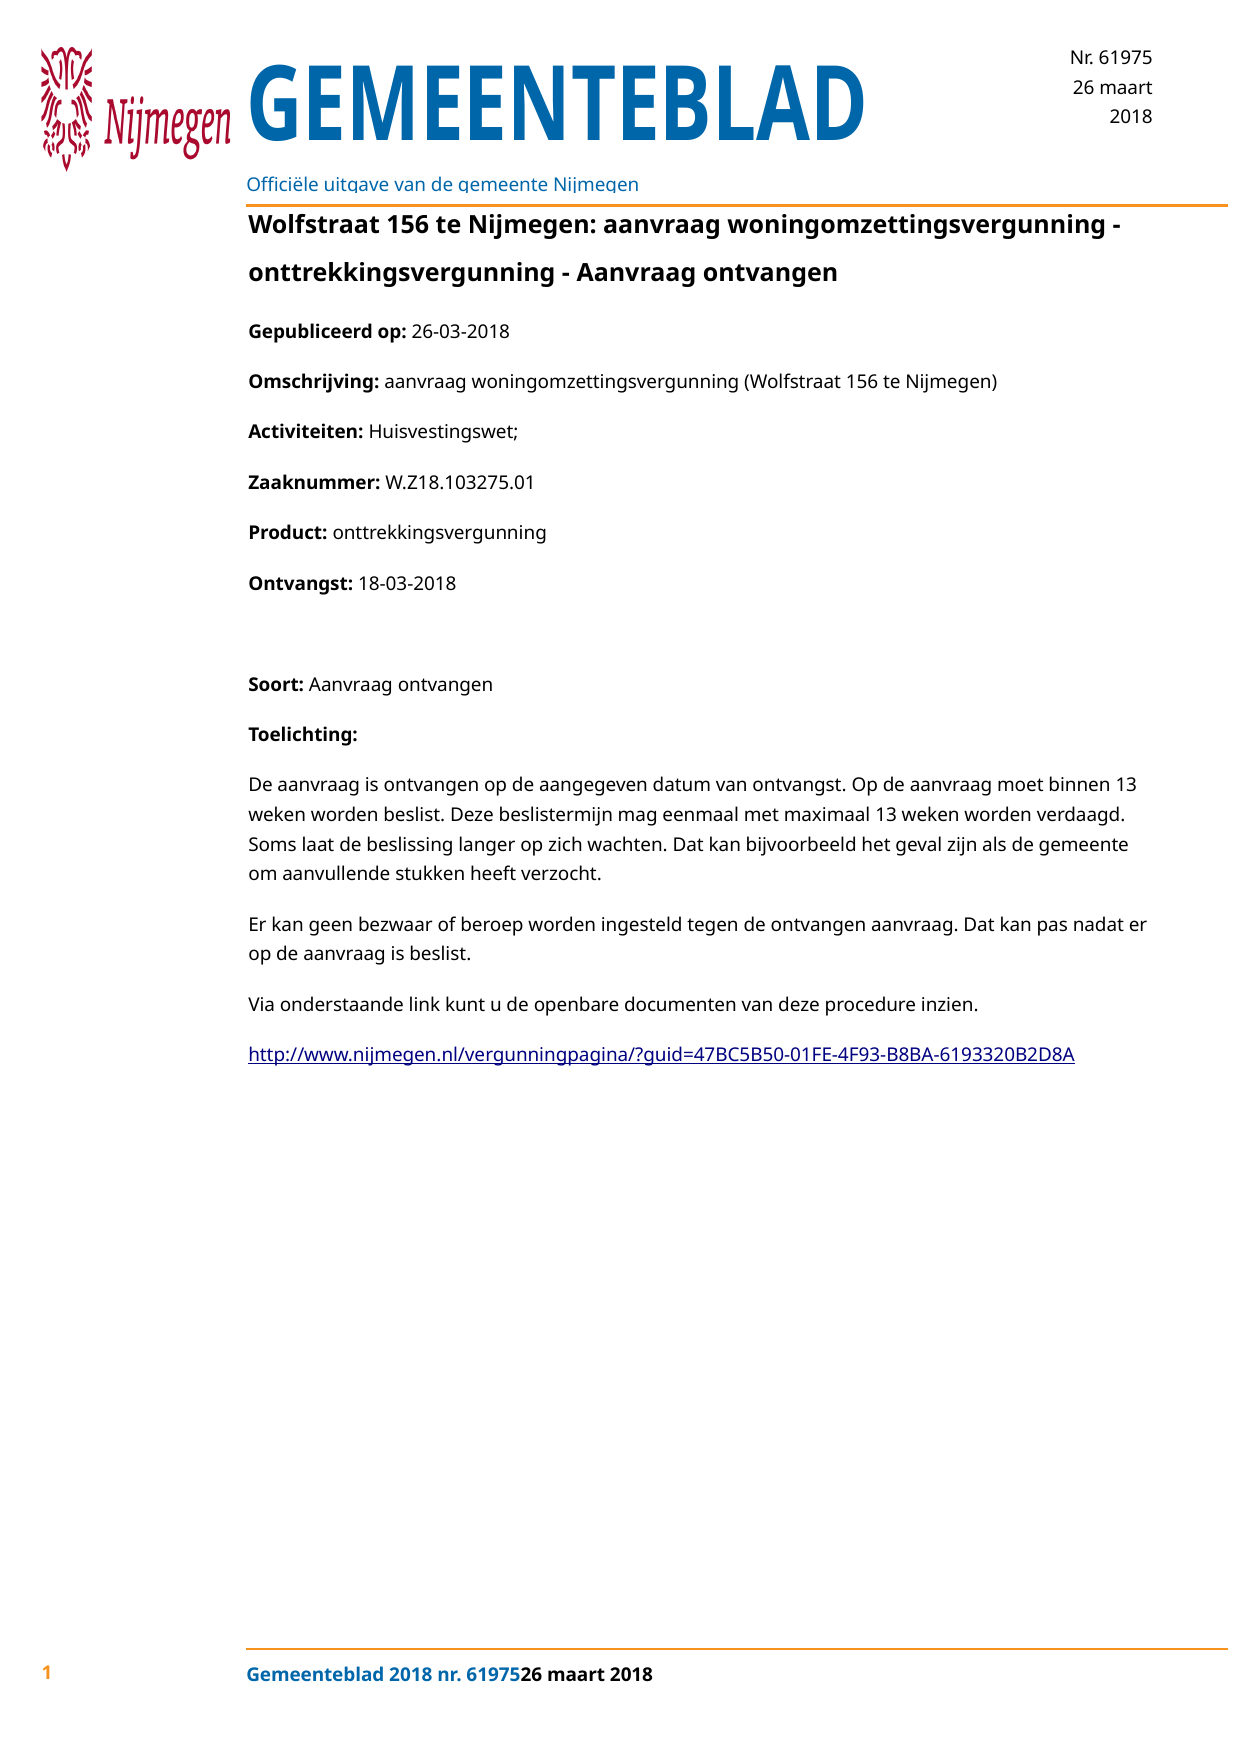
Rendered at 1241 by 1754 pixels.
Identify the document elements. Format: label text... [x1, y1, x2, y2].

text Ontvangst: 18-03-2018 [248, 570, 1152, 596]
text Via onderstaande link kunt u de openbare documenten van deze procedure inzien. [248, 991, 1152, 1017]
text Toelichting: [248, 721, 1152, 747]
text De aanvraag is ontvangen op de aangegeven datum van ontvangst. Op de aanvraag moet binnen 13 weken worden beslist. Deze beslistermijn mag eenmaal met maximaal 13 weken worden verdaagd. Soms laat de beslissing langer op zich wachten. Dat kan bijvoorbeeld het geval zijn als de gemeente om aanvullende stukken heeft verzocht. [248, 772, 1152, 886]
text Activiteiten: Huisvestingswet; [248, 419, 1152, 444]
text http://www.nijmegen.nl/vergunningpagina/?guid=47BC5B50-01FE-4F93-B8BA-6193320B2D8A [248, 1041, 1152, 1067]
picture [41, 47, 231, 172]
text Omschrijving: aanvraag woningomzettingsvergunning (Wolfstraat 156 te Nijmegen) [248, 368, 1152, 394]
text Product: onttrekkingsvergunning [248, 519, 1152, 545]
text Soort: Aanvraag ontvangen [248, 671, 1152, 697]
text Wolfstraat 156 te Nijmegen: aanvraag woningomzettingsvergunning - onttrekkingsvergunning - Aanvraag ontvangen [248, 207, 1152, 288]
text Zaaknummer: W.Z18.103275.01 [248, 469, 1152, 495]
text Gepubliceerd op: 26-03-2018 [248, 318, 1152, 344]
text Er kan geen bezwaar of beroep worden ingesteld tegen de ontvangen aanvraag. Dat kan pas nadat er op de aanvraag is beslist. [248, 911, 1152, 966]
